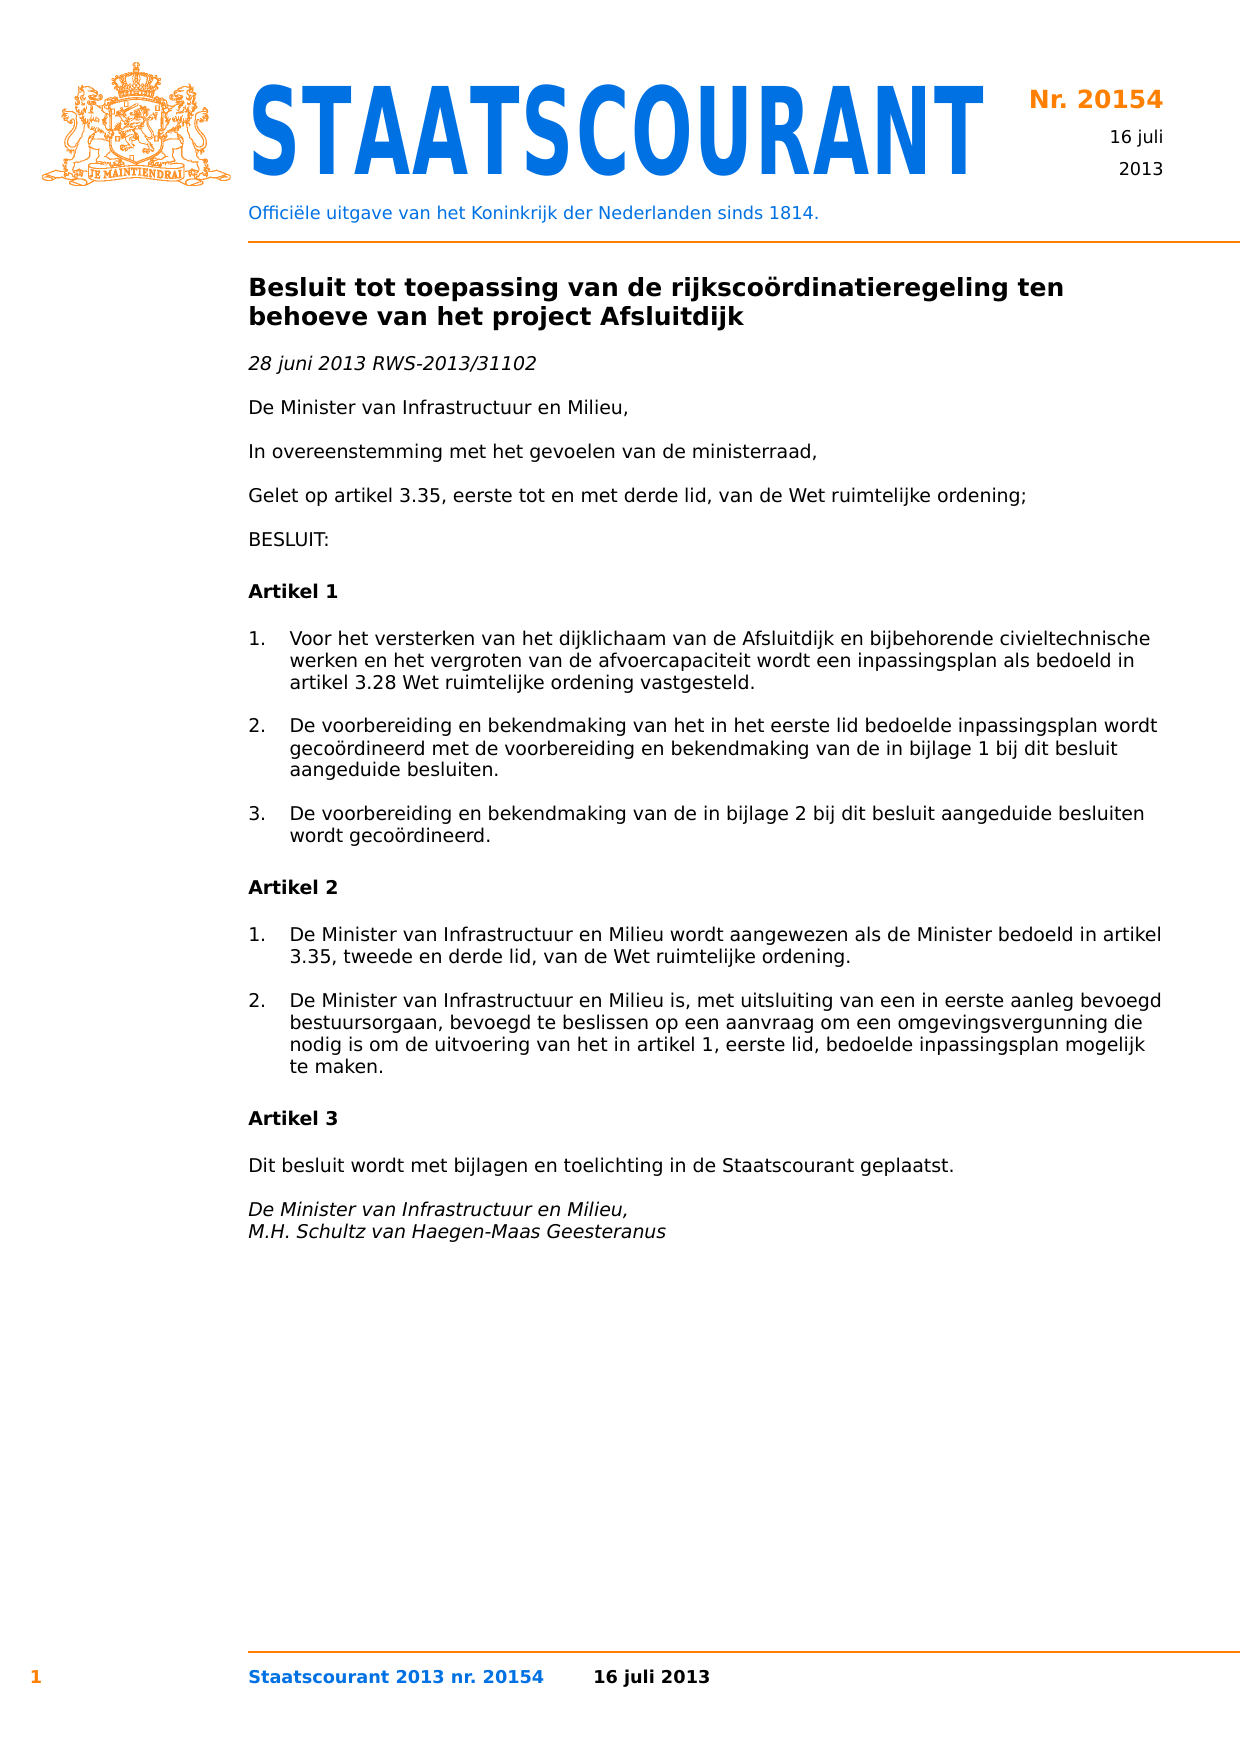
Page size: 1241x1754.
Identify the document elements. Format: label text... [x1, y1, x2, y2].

table_header [25, 62, 248, 241]
subtitle Artikel 3 [248, 1108, 1163, 1130]
text De Minister van Infrastructuur en Milieu, M.H. Schultz van Haegen-Maas Geesteranus [248, 1199, 1163, 1243]
text 28 juni 2013 RWS-2013/31102 [248, 353, 1163, 375]
subtitle Besluit tot toepassing van de rijkscoördinatieregeling ten behoeve van het project Afsluitdijk [248, 273, 1163, 331]
text De Minister van Infrastructuur en Milieu, [248, 397, 1163, 419]
subtitle Artikel 2 [248, 877, 1163, 899]
text 1. De Minister van Infrastructuur en Milieu wordt aangewezen als de Minister bedoeld in artikel 3.35, tweede en derde lid, van de Wet ruimtelijke ordening. [248, 924, 1163, 968]
picture [41, 62, 231, 186]
table_cell 16 juli [998, 121, 1240, 153]
text BESLUIT: [248, 529, 1163, 551]
subtitle Artikel 1 [248, 581, 1163, 603]
table_header STAATSCOURANT [248, 62, 998, 203]
text In overeenstemming met het gevoelen van de ministerraad, [248, 441, 1163, 463]
text 1. Voor het versterken van het dijklichaam van de Afsluitdijk en bijbehorende civieltechnische werken en het vergroten van de afvoercapaciteit wordt een inpassingsplan als bedoeld in artikel 3.28 Wet ruimtelijke ordening vastgesteld. [248, 628, 1163, 693]
text 2. De Minister van Infrastructuur en Milieu is, met uitsluiting van een in eerste aanleg bevoegd bestuursorgaan, bevoegd te beslissen op een aanvraag om een omgevingsvergunning die nodig is om de uitvoering van het in artikel 1, eerste lid, bedoelde inpassingsplan mogelijk te maken. [248, 990, 1163, 1078]
text 2. De voorbereiding en bekendmaking van het in het eerste lid bedoelde inpassingsplan wordt gecoördineerd met de voorbereiding en bekendmaking van de in bijlage 1 bij dit besluit aangeduide besluiten. [248, 715, 1163, 781]
table_cell Officiële uitgave van het Koninkrijk der Nederlanden sinds 1814. [248, 203, 1240, 241]
table_cell 2013 [998, 153, 1240, 203]
text Gelet op artikel 3.35, eerste tot en met derde lid, van de Wet ruimtelijke ordening; [248, 485, 1163, 507]
text 3. De voorbereiding en bekendmaking van de in bijlage 2 bij dit besluit aangeduide besluiten wordt gecoördineerd. [248, 803, 1163, 847]
table_header Nr. 20154 [998, 62, 1240, 121]
text Dit besluit wordt met bijlagen en toelichting in de Staatscourant geplaatst. [248, 1155, 1163, 1177]
